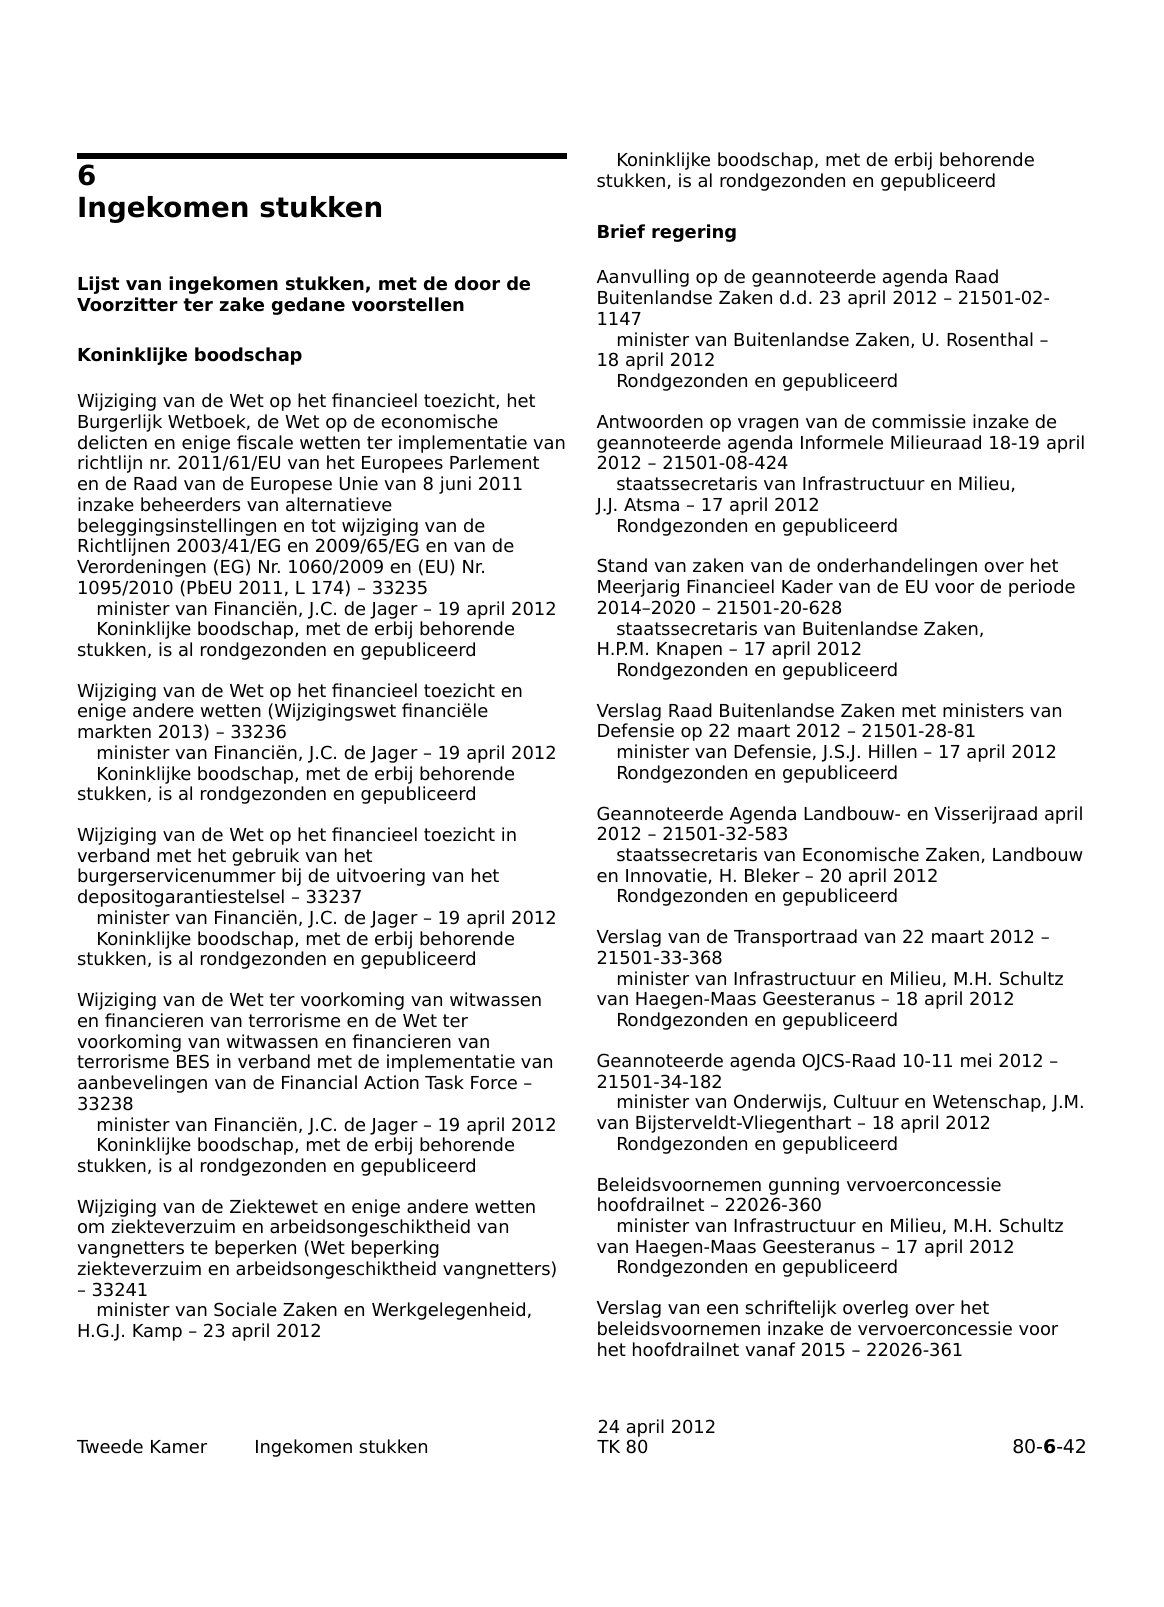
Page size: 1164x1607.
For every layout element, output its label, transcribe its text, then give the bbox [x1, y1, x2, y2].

text Rondgezonden en gepubliceerd [596, 886, 1087, 907]
text Koninklijke boodschap, met de erbij behorende stukken, is al rondgezonden en gepubliceerd [77, 928, 567, 970]
text minister van Sociale Zaken en Werkgelegenheid, H.G.J. Kamp – 23 april 2012 [77, 1300, 567, 1342]
text Rondgezonden en gepubliceerd [596, 660, 1087, 681]
text minister van Financiën, J.C. de Jager – 19 april 2012 [77, 1114, 567, 1135]
text Wijziging van de Wet op het financieel toezicht, het Burgerlijk Wetboek, de Wet op de economische delicten en enige fiscale wetten ter implementatie van richtlijn nr. 2011/61/EU van het Europees Parlement en de Raad van de Europese Unie van 8 juni 2011 inzake beheerders van alternatieve beleggingsinstellingen en tot wijziging van de Richtlijnen 2003/41/EG en 2009/65/EG en van de Verordeningen (EG) Nr. 1060/2009 en (EU) Nr. 1095/2010 (PbEU 2011, L 174) – 33235 [77, 391, 567, 598]
text minister van Onderwijs, Cultuur en Wetenschap, J.M. van Bijsterveldt-Vliegenthart – 18 april 2012 [596, 1092, 1087, 1134]
text Verslag van een schriftelijk overleg over het beleidsvoornemen inzake de vervoerconcessie voor het hoofdrailnet vanaf 2015 – 22026-361 [596, 1298, 1087, 1360]
text Geannoteerde Agenda Landbouw- en Visserijraad april 2012 – 21501-32-583 [596, 803, 1087, 845]
text Koninklijke boodschap, met de erbij behorende stukken, is al rondgezonden en gepubliceerd [77, 1135, 567, 1177]
text Beleidsvoornemen gunning vervoerconcessie hoofdrailnet – 22026-360 [596, 1174, 1087, 1216]
text Verslag Raad Buitenlandse Zaken met ministers van Defensie op 22 maart 2012 – 21501-28-81 [596, 701, 1087, 742]
text minister van Infrastructuur en Milieu, M.H. Schultz van Haegen-Maas Geesteranus – 18 april 2012 [596, 968, 1087, 1010]
text minister van Defensie, J.S.J. Hillen – 17 april 2012 [596, 742, 1087, 763]
text Wijziging van de Ziektewet en enige andere wetten om ziekteverzuim en arbeidsongeschiktheid van vangnetters te beperken (Wet beperking ziekteverzuim en arbeidsongeschiktheid vangnetters) – 33241 [77, 1197, 567, 1300]
text minister van Financiën, J.C. de Jager – 19 april 2012 [77, 598, 567, 619]
subtitle Brief regering [596, 222, 1087, 242]
text Wijziging van de Wet ter voorkoming van witwassen en financieren van terrorisme en de Wet ter voorkoming van witwassen en financieren van terrorisme BES in verband met de implementatie van aanbevelingen van de Financial Action Task Force – 33238 [77, 990, 567, 1114]
text staatssecretaris van Infrastructuur en Milieu, J.J. Atsma – 17 april 2012 [596, 474, 1087, 515]
text staatssecretaris van Buitenlandse Zaken, H.P.M. Knapen – 17 april 2012 [596, 618, 1087, 660]
text minister van Infrastructuur en Milieu, M.H. Schultz van Haegen-Maas Geesteranus – 17 april 2012 [596, 1216, 1087, 1257]
text Verslag van de Transportraad van 22 maart 2012 – 21501-33-368 [596, 927, 1087, 968]
text Aanvulling op de geannoteerde agenda Raad Buitenlandse Zaken d.d. 23 april 2012 – 21501-02-1147 [596, 267, 1087, 329]
text Rondgezonden en gepubliceerd [596, 515, 1087, 536]
text Wijziging van de Wet op het financieel toezicht en enige andere wetten (Wijzigingswet financiële markten 2013) – 33236 [77, 681, 567, 743]
text Rondgezonden en gepubliceerd [596, 1134, 1087, 1154]
text Rondgezonden en gepubliceerd [596, 371, 1087, 392]
title 6 Ingekomen stukken [77, 159, 567, 224]
text Wijziging van de Wet op het financieel toezicht in verband met het gebruik van het burgerservicenummer bij de uitvoering van het depositogarantiestelsel – 33237 [77, 825, 567, 908]
text Geannoteerde agenda OJCS-Raad 10-11 mei 2012 – 21501-34-182 [596, 1051, 1087, 1092]
text Antwoorden op vragen van de commissie inzake de geannoteerde agenda Informele Milieuraad 18-19 april 2012 – 21501-08-424 [596, 412, 1087, 474]
text Rondgezonden en gepubliceerd [596, 763, 1087, 783]
text Rondgezonden en gepubliceerd [596, 1010, 1087, 1031]
text Koninklijke boodschap, met de erbij behorende stukken, is al rondgezonden en gepubliceerd [77, 763, 567, 805]
subtitle Lijst van ingekomen stukken, met de door de Voorzitter ter zake gedane voorstellen [77, 274, 567, 315]
text Stand van zaken van de onderhandelingen over het Meerjarig Financieel Kader van de EU voor de periode 2014–2020 – 21501-20-628 [596, 556, 1087, 618]
text Koninklijke boodschap, met de erbij behorende stukken, is al rondgezonden en gepubliceerd [77, 619, 567, 661]
text minister van Financiën, J.C. de Jager – 19 april 2012 [77, 908, 567, 928]
subtitle Koninklijke boodschap [77, 345, 567, 366]
text Koninklijke boodschap, met de erbij behorende stukken, is al rondgezonden en gepubliceerd [596, 150, 1087, 192]
text staatssecretaris van Economische Zaken, Landbouw en Innovatie, H. Bleker – 20 april 2012 [596, 845, 1087, 886]
text Rondgezonden en gepubliceerd [596, 1257, 1087, 1278]
text minister van Buitenlandse Zaken, U. Rosenthal – 18 april 2012 [596, 329, 1087, 371]
text minister van Financiën, J.C. de Jager – 19 april 2012 [77, 743, 567, 763]
